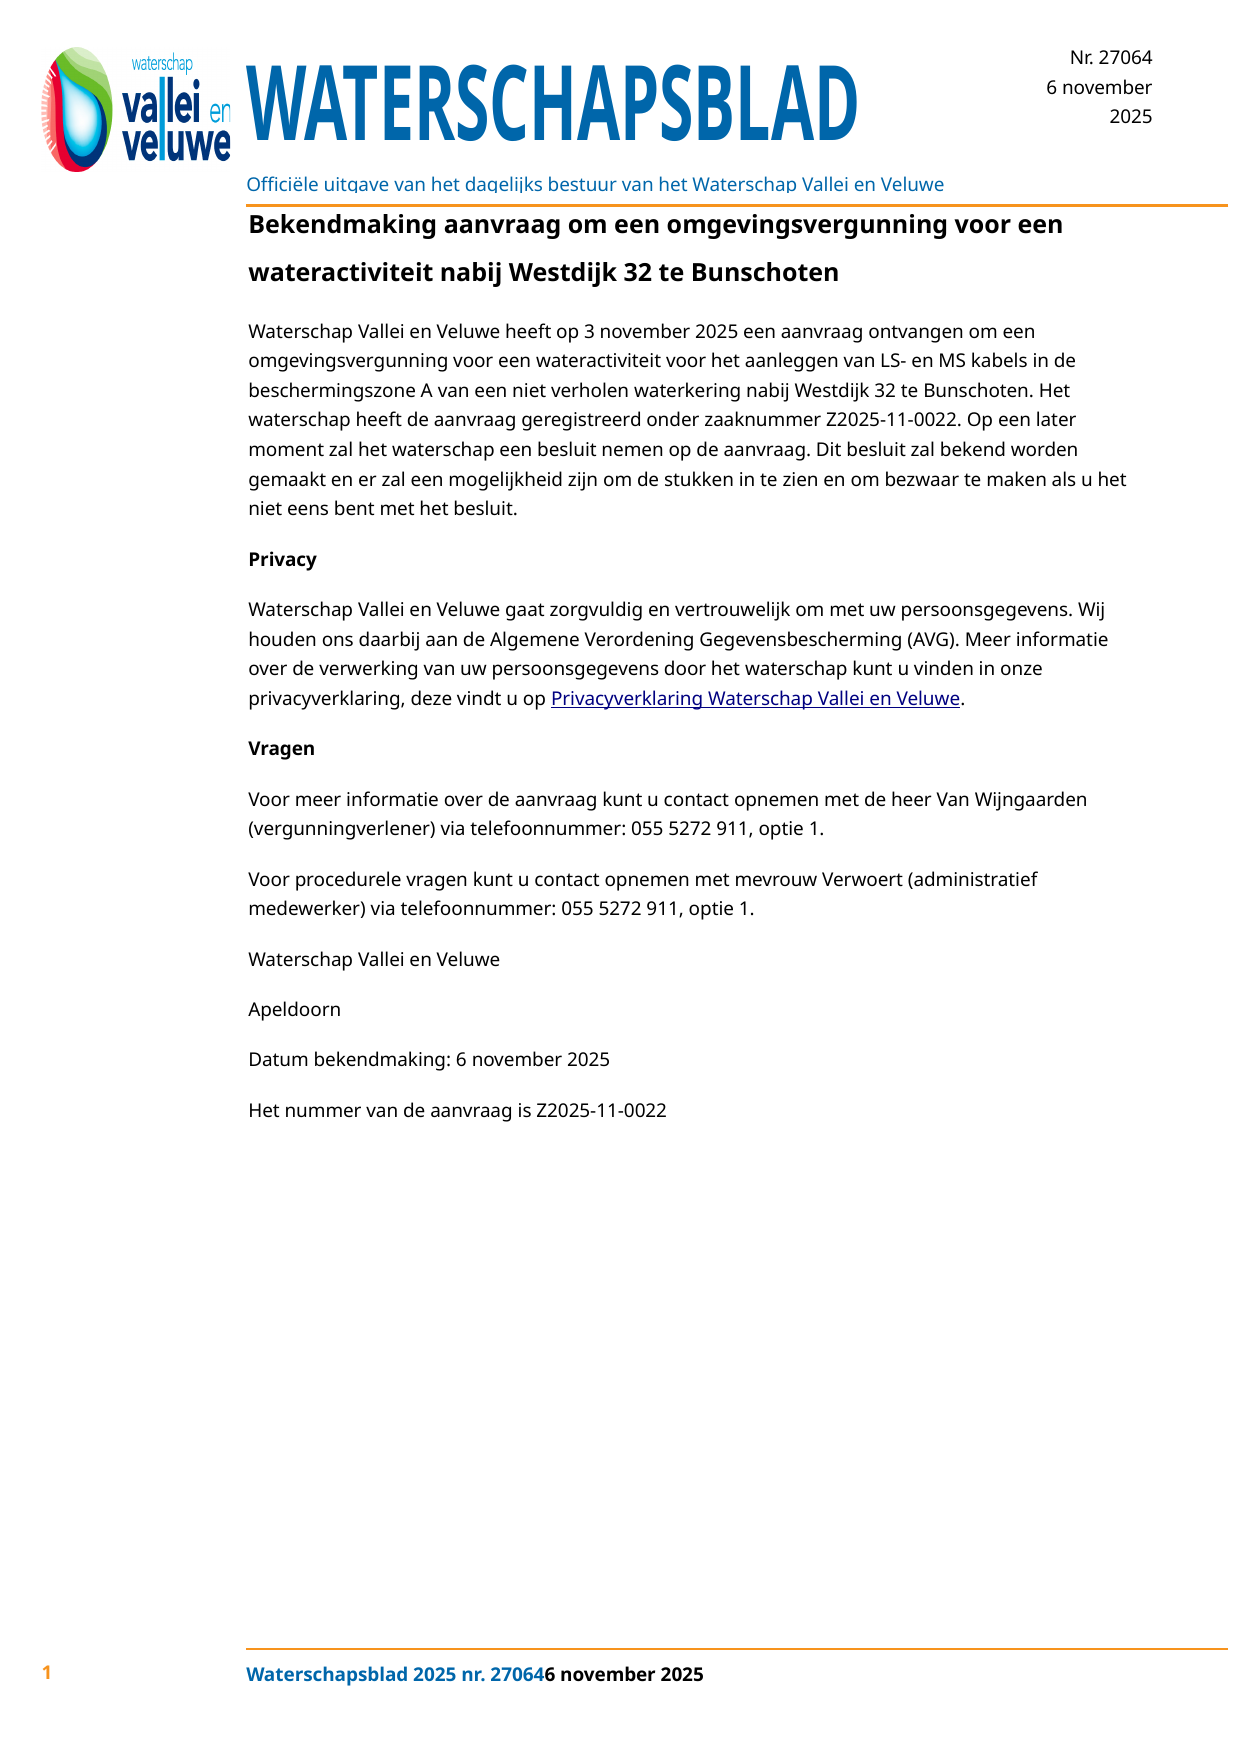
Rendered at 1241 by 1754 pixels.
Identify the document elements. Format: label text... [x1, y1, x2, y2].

text Voor meer informatie over de aanvraag kunt u contact opnemen met de heer Van Wijngaarden (vergunningverlener) via telefoonnummer: 055 5272 911, optie 1. [248, 786, 1152, 841]
text Bekendmaking aanvraag om een omgevingsvergunning voor een wateractiviteit nabij Westdijk 32 te Bunschoten [248, 207, 1152, 288]
text Waterschap Vallei en Veluwe [248, 946, 1152, 972]
text Datum bekendmaking: 6 november 2025 [248, 1047, 1152, 1072]
text Waterschap Vallei en Veluwe heeft op 3 november 2025 een aanvraag ontvangen om een omgevingsvergunning voor een wateractiviteit voor het aanleggen van LS- en MS kabels in de beschermingszone A van een niet verholen waterkering nabij Westdijk 32 te Bunschoten. Het waterschap heeft de aanvraag geregistreerd onder zaaknummer Z2025-11-0022. Op een later moment zal het waterschap een besluit nemen op de aanvraag. Dit besluit zal bekend worden gemaakt en er zal een mogelijkheid zijn om de stukken in te zien en om bezwaar te maken als u het niet eens bent met het besluit. [248, 318, 1152, 521]
text Waterschap Vallei en Veluwe gaat zorgvuldig en vertrouwelijk om met uw persoonsgegevens. Wij houden ons daarbij aan de Algemene Verordening Gegevensbescherming (AVG). Meer informatie over de verwerking van uw persoonsgegevens door het waterschap kunt u vinden in onze privacyverklaring, deze vindt u op Privacyverklaring Waterschap Vallei en Veluwe. [248, 596, 1152, 711]
picture [41, 47, 231, 172]
text Vragen [248, 735, 1152, 761]
text Apeldoorn [248, 996, 1152, 1022]
text Voor procedurele vragen kunt u contact opnemen met mevrouw Verwoert (administratief medewerker) via telefoonnummer: 055 5272 911, optie 1. [248, 866, 1152, 921]
text Privacy [248, 546, 1152, 572]
text Het nummer van de aanvraag is Z2025-11-0022 [248, 1097, 1152, 1123]
